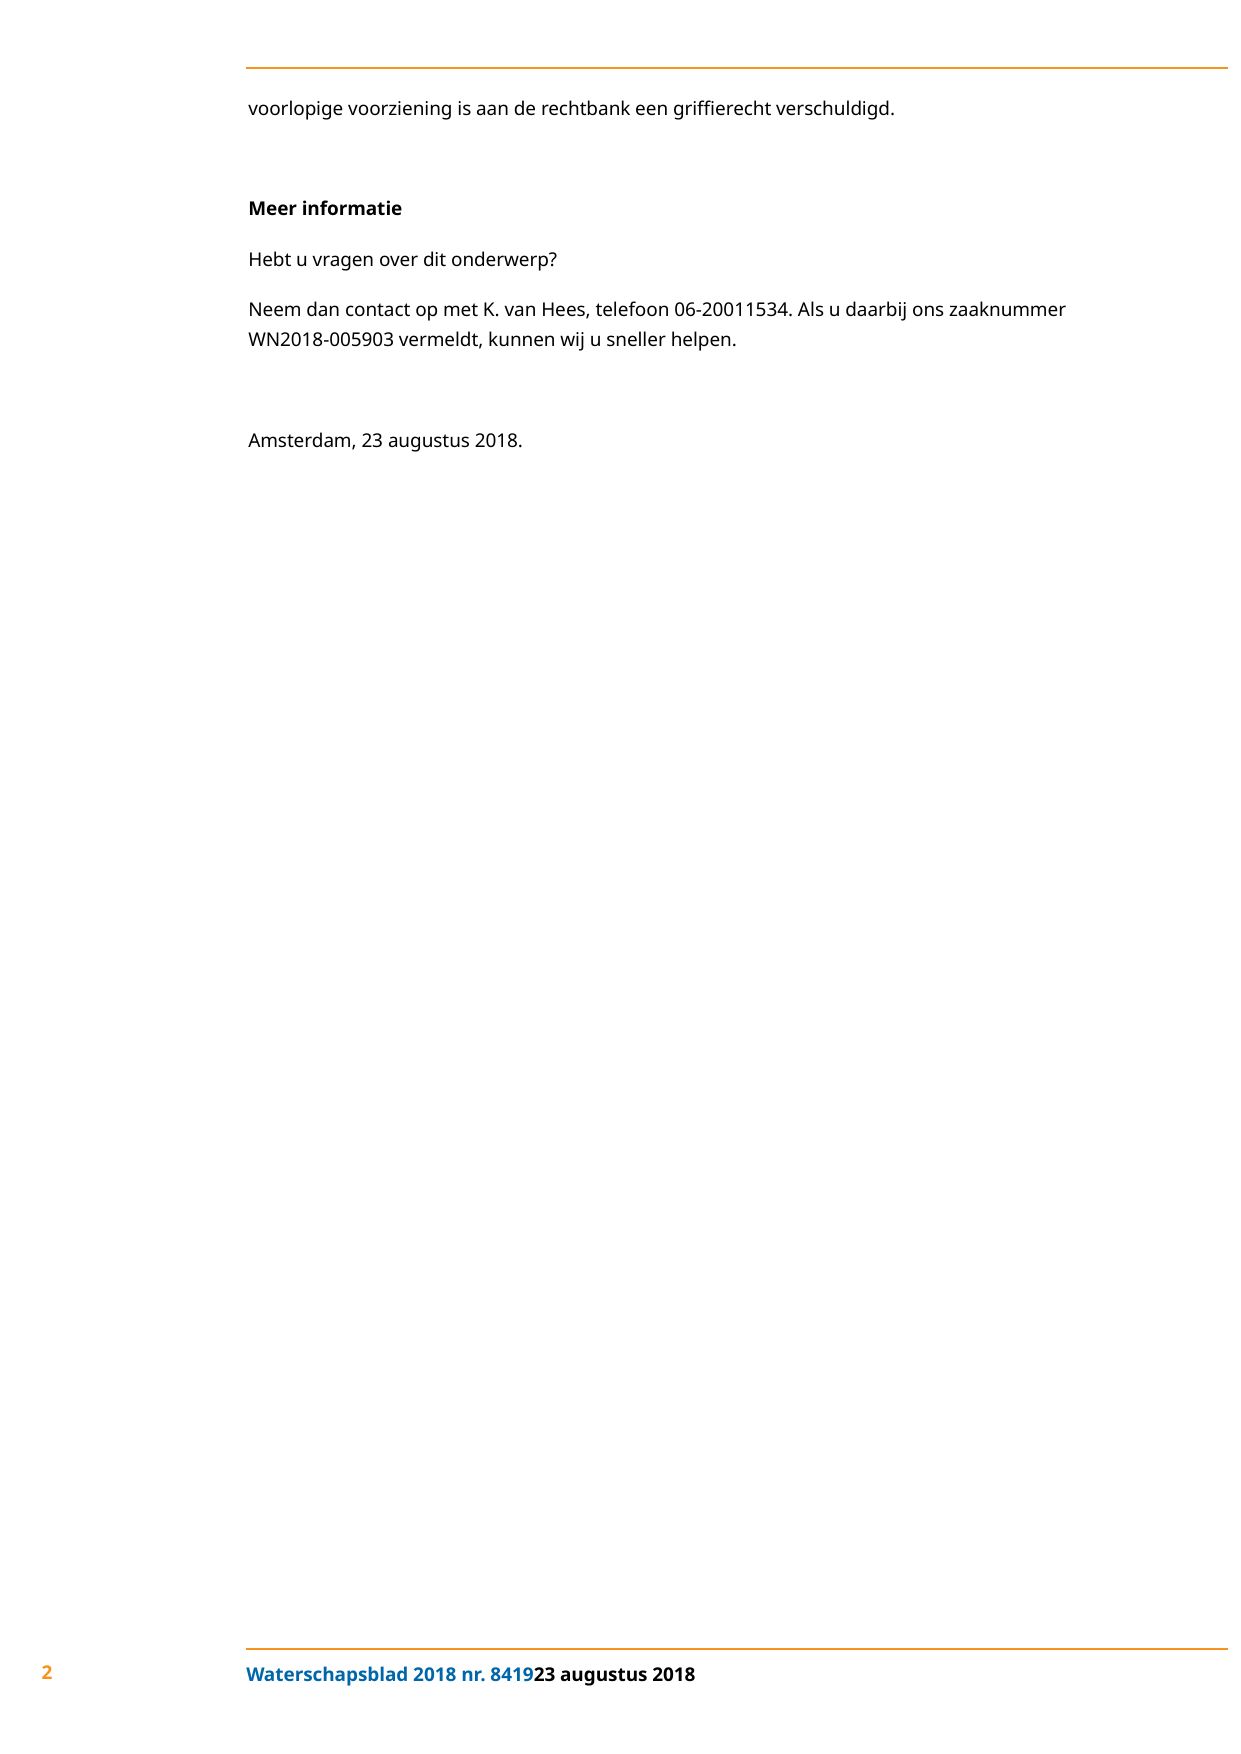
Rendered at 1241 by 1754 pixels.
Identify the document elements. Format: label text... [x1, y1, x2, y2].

text Hebt u vragen over dit onderwerp? [248, 246, 1152, 272]
picture [41, 47, 231, 172]
text Meer informatie [248, 196, 1152, 221]
text Amsterdam, 23 augustus 2018. [248, 427, 1152, 453]
text voorlopige voorziening is aan de rechtbank een griffierecht verschuldigd. [248, 95, 1152, 121]
text Neem dan contact op met K. van Hees, telefoon 06-20011534. Als u daarbij ons zaaknummer WN2018-005903 vermeldt, kunnen wij u sneller helpen. [248, 296, 1152, 352]
